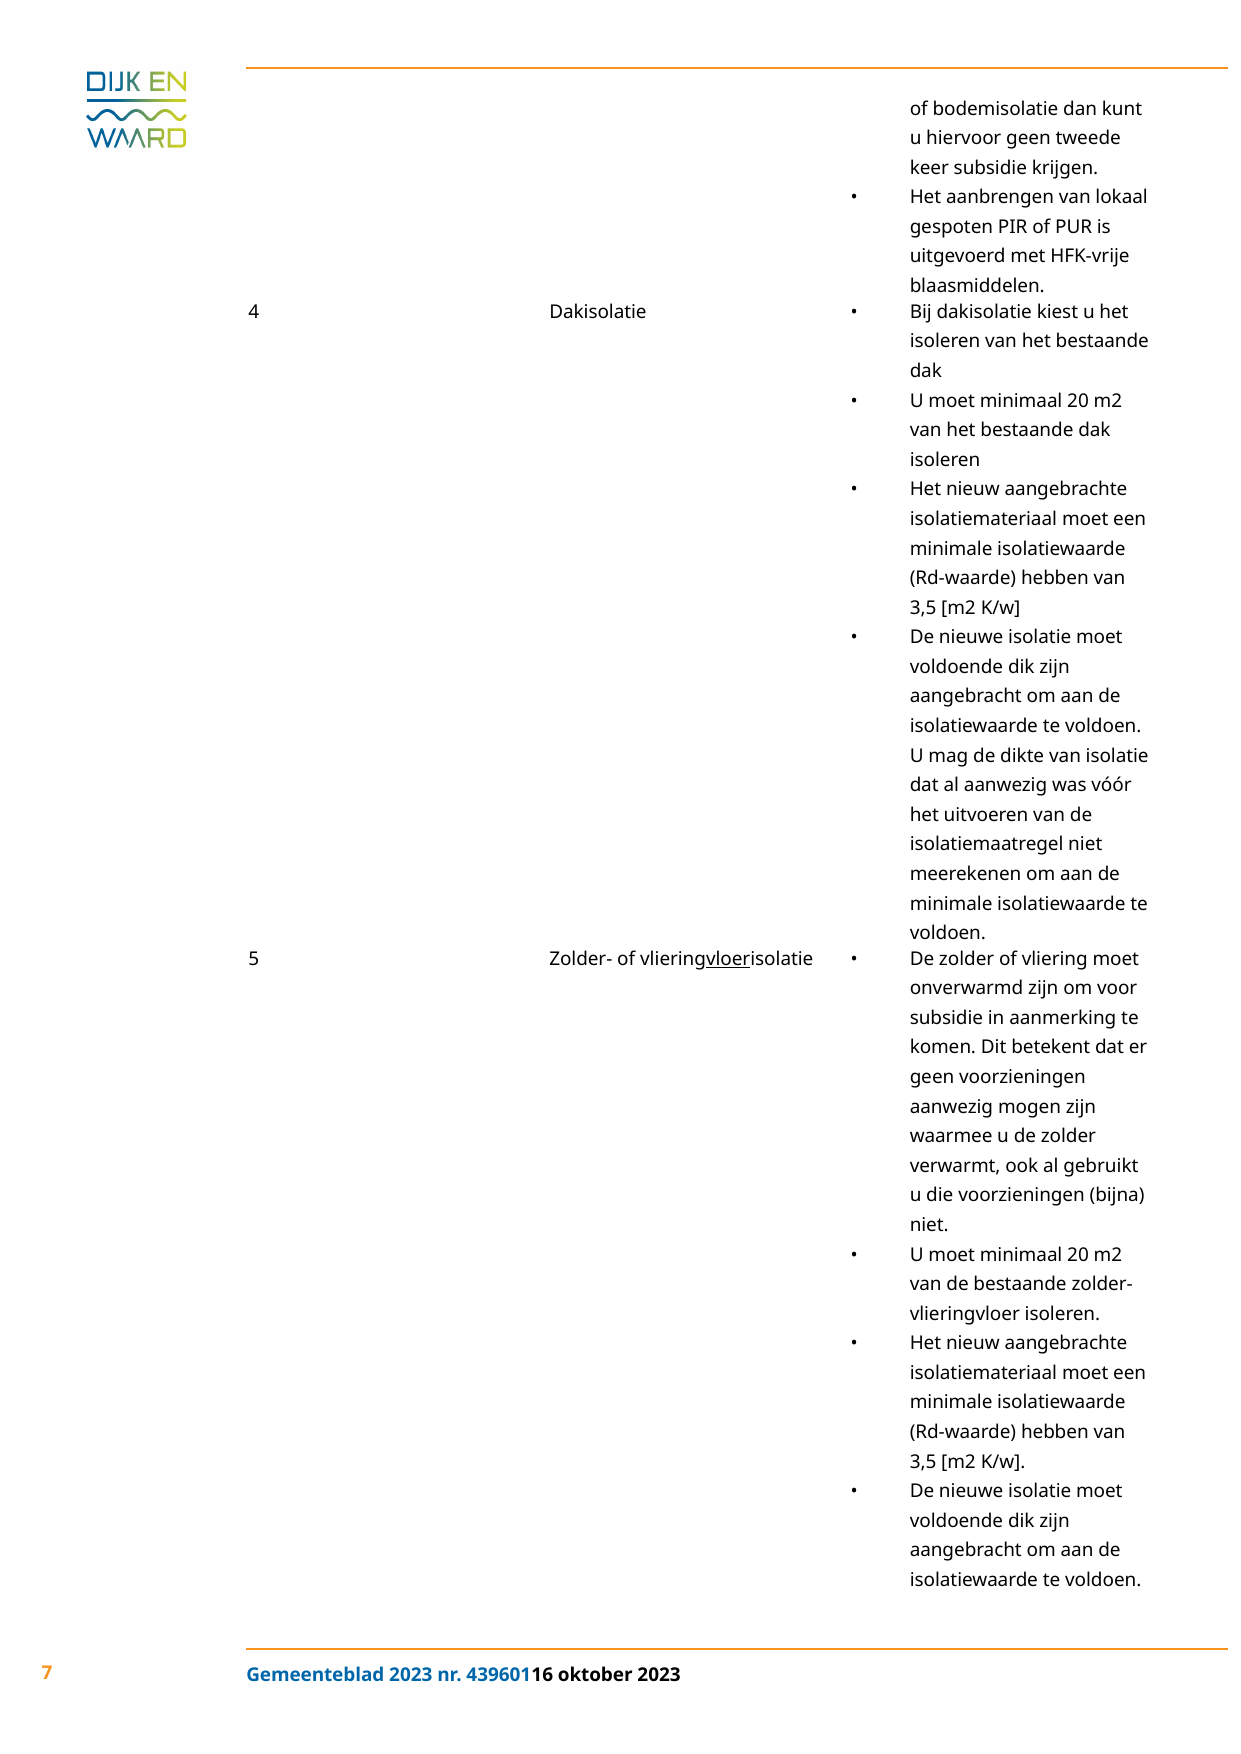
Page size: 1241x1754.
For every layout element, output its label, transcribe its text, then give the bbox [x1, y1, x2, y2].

table_cell 4 [248, 298, 549, 945]
table_cell De zolder of vliering moet onverwarmd zijn om voor subsidie in aanmerking te komen. Dit betekent dat er geen voorzieningen aanwezig mogen zijn waarmee u de zolder verwarmt, ook al gebruikt u die voorzieningen (bijna) niet. U moet minimaal 20 m2 van de bestaande zolder- vlieringvloer isoleren. Het nieuw aangebrachte isolatiemateriaal moet een minimale isolatiewaarde (Rd-waarde) hebben van 3,5 [m2 K/w]. De nieuwe isolatie moet voldoende dik zijn aangebracht om aan de isolatiewaarde te voldoen. [850, 945, 1152, 1592]
table_cell [549, 95, 850, 298]
table_cell Dakisolatie [549, 298, 850, 945]
table_cell of bodemisolatie dan kunt u hiervoor geen tweede keer subsidie krijgen. Het aanbrengen van lokaal gespoten PIR of PUR is uitgevoerd met HFK-vrije blaasmiddelen. [850, 95, 1152, 298]
table_cell Zolder- of vlieringvloerisolatie [549, 945, 850, 1592]
picture [41, 47, 231, 172]
table_cell [248, 95, 549, 298]
table_cell 5 [248, 945, 549, 1592]
table_cell Bij dakisolatie kiest u het isoleren van het bestaande dak U moet minimaal 20 m2 van het bestaande dak isoleren Het nieuw aangebrachte isolatiemateriaal moet een minimale isolatiewaarde (Rd-waarde) hebben van 3,5 [m2 K/w] De nieuwe isolatie moet voldoende dik zijn aangebracht om aan de isolatiewaarde te voldoen. U mag de dikte van isolatie dat al aanwezig was vóór het uitvoeren van de isolatiemaatregel niet meerekenen om aan de minimale isolatiewaarde te voldoen. [850, 298, 1152, 945]
